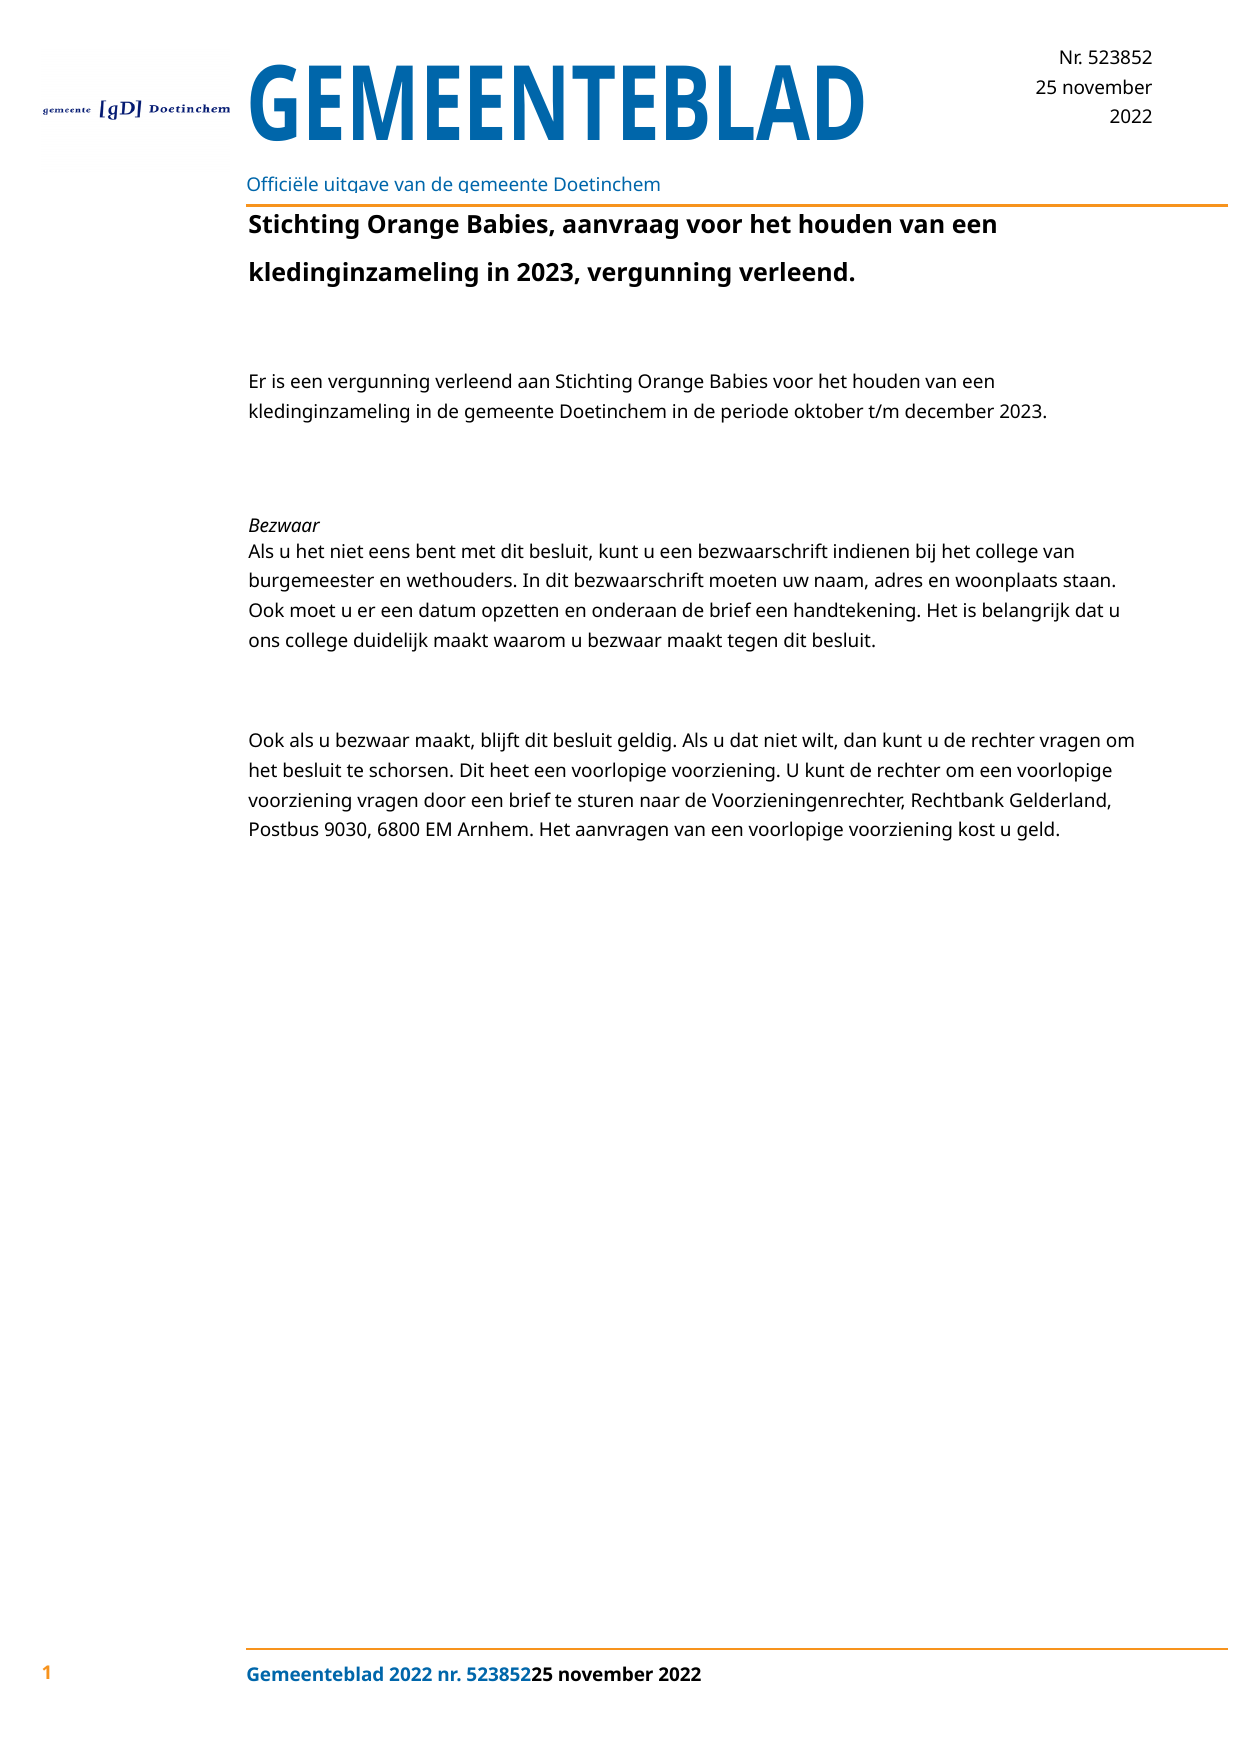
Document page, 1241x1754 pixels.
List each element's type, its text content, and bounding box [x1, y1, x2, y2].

text Er is een vergunning verleend aan Stichting Orange Babies voor het houden van een kledinginzameling in de gemeente Doetinchem in de periode oktober t/m december 2023. [248, 368, 1152, 424]
text Ook als u bezwaar maakt, blijft dit besluit geldig. Als u dat niet wilt, dan kunt u de rechter vragen om het besluit te schorsen. Dit heet een voorlopige voorziening. U kunt de rechter om een voorlopige voorziening vragen door een brief te sturen naar de Voorzieningenrechter, Rechtbank Gelderland, Postbus 9030, 6800 EM Arnhem. Het aanvragen van een voorlopige voorziening kost u geld. [248, 728, 1152, 842]
text Stichting Orange Babies, aanvraag voor het houden van een kledinginzameling in 2023, vergunning verleend. [248, 207, 1152, 288]
picture [41, 47, 231, 172]
text Bezwaar [248, 512, 1152, 538]
text Als u het niet eens bent met dit besluit, kunt u een bezwaarschrift indienen bij het college van burgemeester en wethouders. In dit bezwaarschrift moeten uw naam, adres en woonplaats staan. Ook moet u er een datum opzetten en onderaan de brief een handtekening. Het is belangrijk dat u ons college duidelijk maakt waarom u bezwaar maakt tegen dit besluit. [248, 538, 1152, 652]
